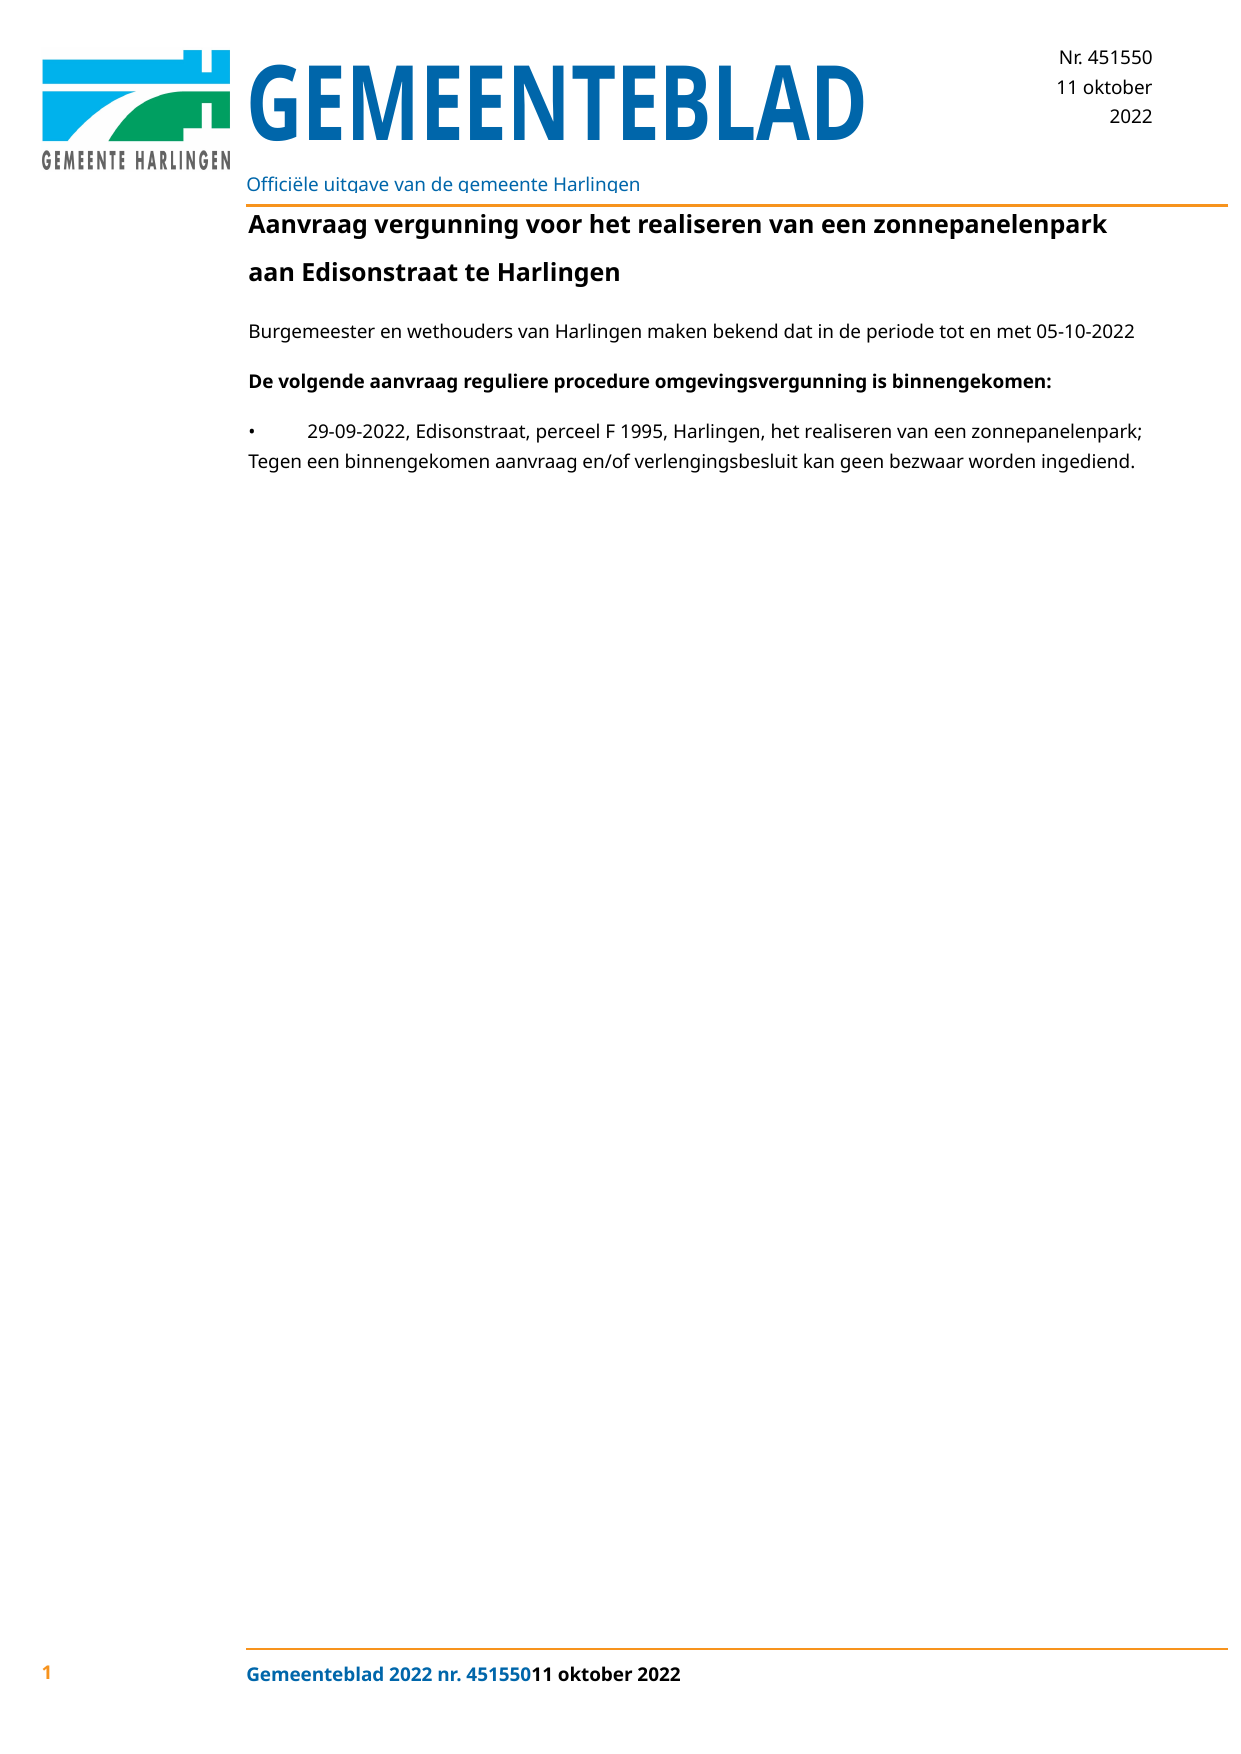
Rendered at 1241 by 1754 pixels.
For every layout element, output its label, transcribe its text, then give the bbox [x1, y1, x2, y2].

list 29-09-2022, Edisonstraat, perceel F 1995, Harlingen, het realiseren van een zonnepanelenpark; [248, 419, 1152, 444]
text Tegen een binnengekomen aanvraag en/of verlengingsbesluit kan geen bezwaar worden ingediend. [248, 448, 1152, 474]
text Burgemeester en wethouders van Harlingen maken bekend dat in de periode tot en met 05-10-2022 [248, 318, 1152, 344]
text Aanvraag vergunning voor het realiseren van een zonnepanelenpark aan Edisonstraat te Harlingen [248, 207, 1152, 288]
text De volgende aanvraag reguliere procedure omgevingsvergunning is binnengekomen: [248, 368, 1152, 394]
picture [41, 47, 231, 172]
